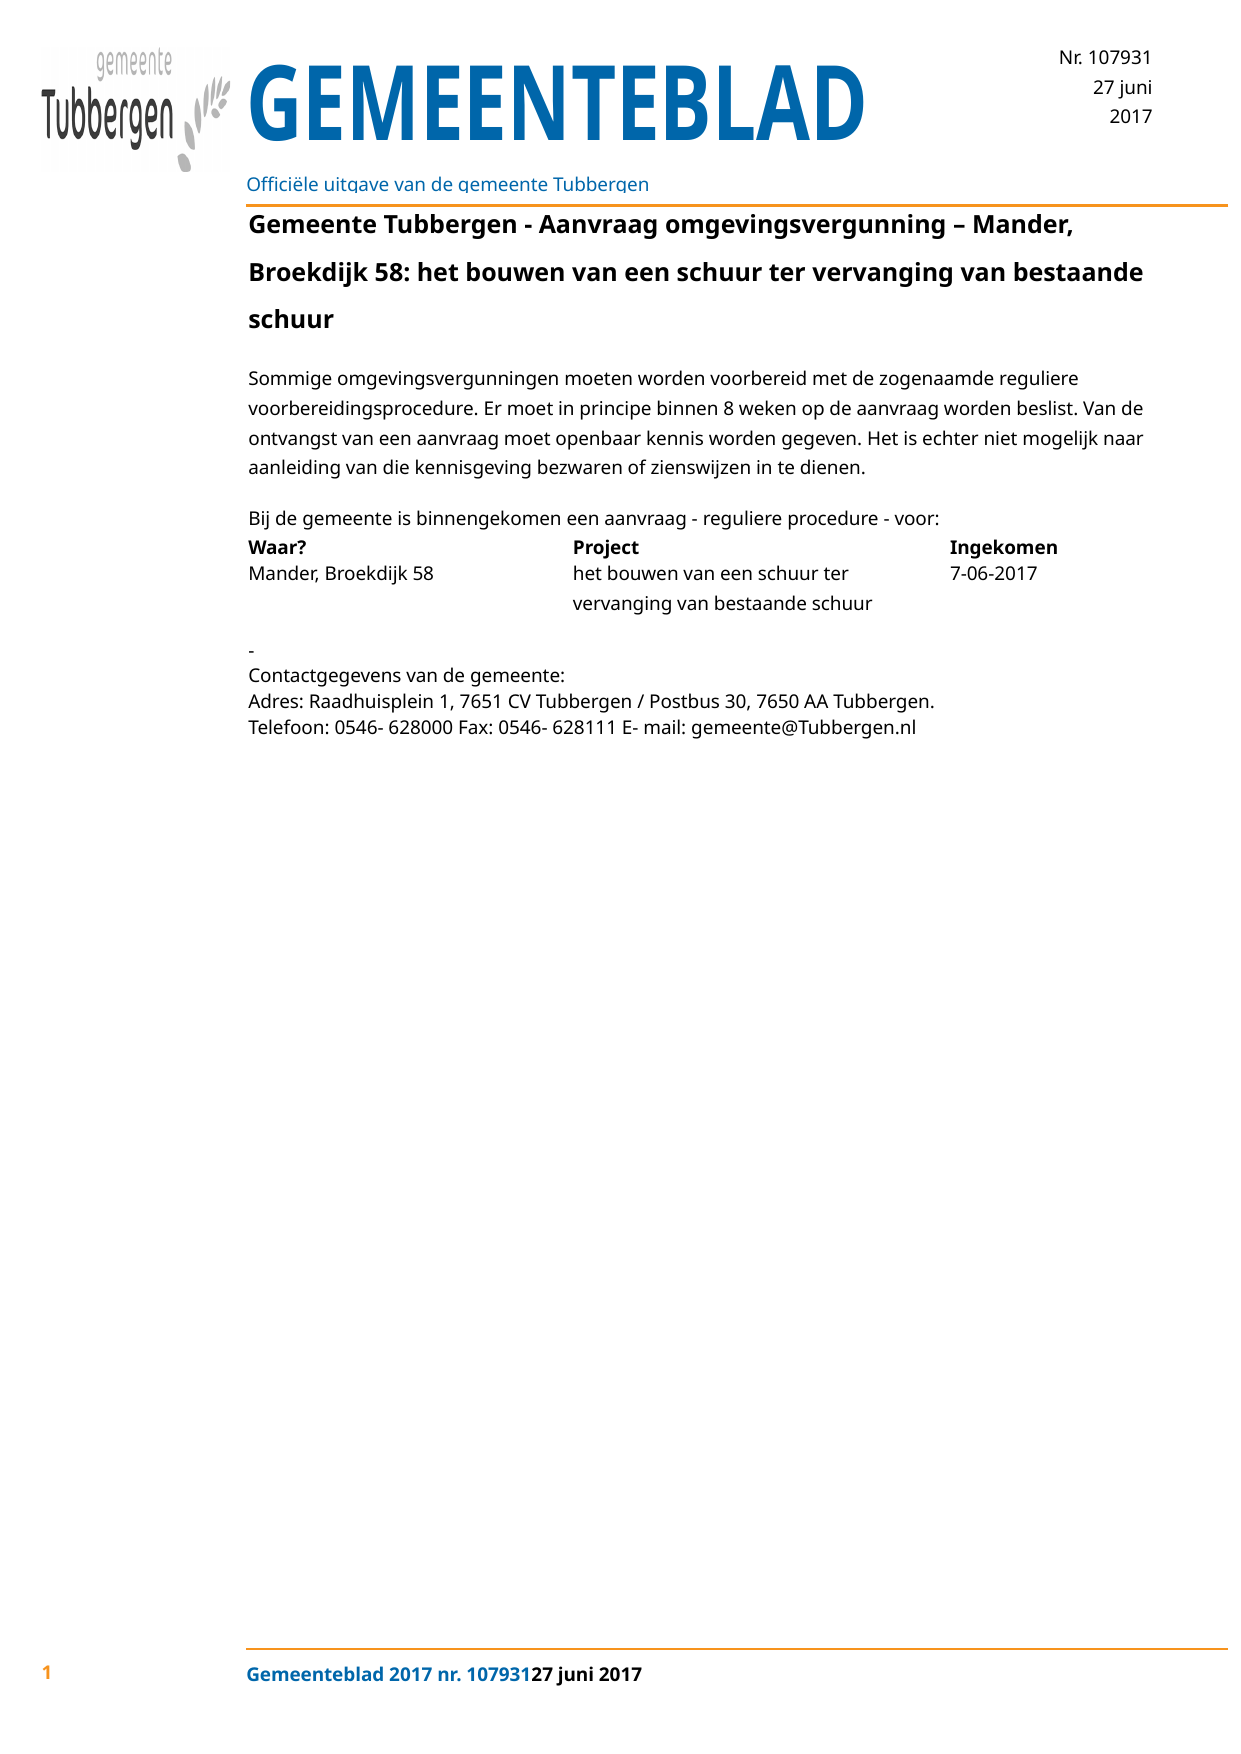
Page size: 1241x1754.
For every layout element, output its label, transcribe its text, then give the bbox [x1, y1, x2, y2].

table_cell het bouwen van een schuur ter vervanging van bestaande schuur [573, 560, 950, 615]
picture [41, 47, 231, 172]
table_header Waar? [248, 534, 573, 560]
table_cell Mander, Broekdijk 58 [248, 560, 573, 615]
text - [248, 637, 1152, 663]
text Contactgegevens van de gemeente: [248, 663, 1152, 688]
text Adres: Raadhuisplein 1, 7651 CV Tubbergen / Postbus 30, 7650 AA Tubbergen. [248, 688, 1152, 714]
text Telefoon: 0546- 628000 Fax: 0546- 628111 E- mail: gemeente@Tubbergen.nl [248, 714, 1152, 740]
table_header Project [573, 534, 950, 560]
table_cell 7-06-2017 [950, 560, 1152, 615]
text Bij de gemeente is binnengekomen een aanvraag - reguliere procedure - voor: [248, 505, 1152, 530]
table_header Ingekomen [950, 534, 1152, 560]
text Sommige omgevingsvergunningen moeten worden voorbereid met de zogenaamde reguliere voorbereidingsprocedure. Er moet in principe binnen 8 weken op de aanvraag worden beslist. Van de ontvangst van een aanvraag moet openbaar kennis worden gegeven. Het is echter niet mogelijk naar aanleiding van die kennisgeving bezwaren of zienswijzen in te dienen. [248, 366, 1152, 480]
text Gemeente Tubbergen - Aanvraag omgevingsvergunning – Mander, Broekdijk 58: het bouwen van een schuur ter vervanging van bestaande schuur [248, 207, 1152, 336]
